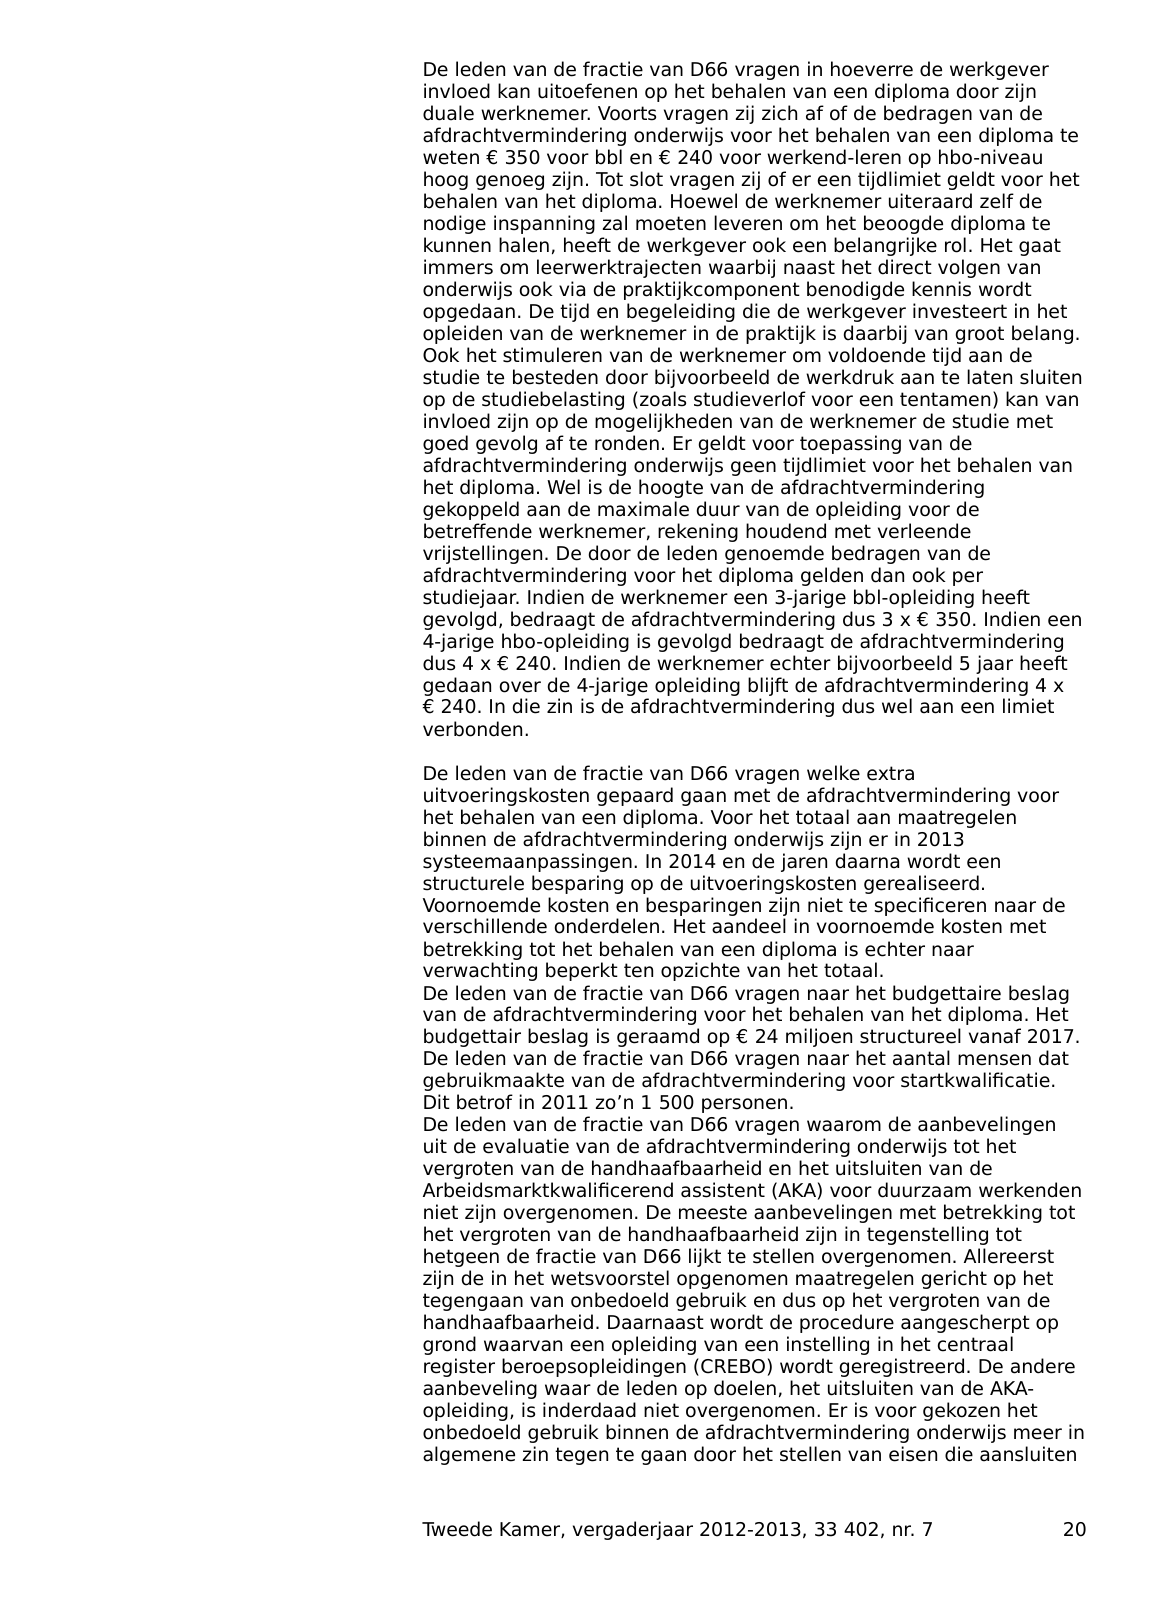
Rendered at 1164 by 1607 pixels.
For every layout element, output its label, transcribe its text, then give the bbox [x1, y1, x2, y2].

text De leden van de fractie van D66 vragen welke extra uitvoeringskosten gepaard gaan met de afdrachtvermindering voor het behalen van een diploma. Voor het totaal aan maatregelen binnen de afdrachtvermindering onderwijs zijn er in 2013 systeemaanpassingen. In 2014 en de jaren daarna wordt een structurele besparing op de uitvoeringskosten gerealiseerd. Voornoemde kosten en besparingen zijn niet te specificeren naar de verschillende onderdelen. Het aandeel in voornoemde kosten met betrekking tot het behalen van een diploma is echter naar verwachting beperkt ten opzichte van het totaal. [422, 763, 1087, 982]
text De leden van de fractie van D66 vragen waarom de aanbevelingen uit de evaluatie van de afdrachtvermindering onderwijs tot het vergroten van de handhaafbaarheid en het uitsluiten van de Arbeidsmarktkwalificerend assistent (AKA) voor duurzaam werkenden niet zijn overgenomen. De meeste aanbevelingen met betrekking tot het vergroten van de handhaafbaarheid zijn in tegenstelling tot hetgeen de fractie van D66 lijkt te stellen overgenomen. Allereerst zijn de in het wetsvoorstel opgenomen maatregelen gericht op het tegengaan van onbedoeld gebruik en dus op het vergroten van de handhaafbaarheid. Daarnaast wordt de procedure aangescherpt op grond waarvan een opleiding van een instelling in het centraal register beroepsopleidingen (CREBO) wordt geregistreerd. De andere aanbeveling waar de leden op doelen, het uitsluiten van de AKA-opleiding, is inderdaad niet overgenomen. Er is voor gekozen het onbedoeld gebruik binnen de afdrachtvermindering onderwijs meer in algemene zin tegen te gaan door het stellen van eisen die aansluiten [422, 1114, 1087, 1466]
text De leden van de fractie van D66 vragen in hoeverre de werkgever invloed kan uitoefenen op het behalen van een diploma door zijn duale werknemer. Voorts vragen zij zich af of de bedragen van de afdrachtvermindering onderwijs voor het behalen van een diploma te weten € 350 voor bbl en € 240 voor werkend-leren op hbo-niveau hoog genoeg zijn. Tot slot vragen zij of er een tijdlimiet geldt voor het behalen van het diploma. Hoewel de werknemer uiteraard zelf de nodige inspanning zal moeten leveren om het beoogde diploma te kunnen halen, heeft de werkgever ook een belangrijke rol. Het gaat immers om leerwerktrajecten waarbij naast het direct volgen van onderwijs ook via de praktijkcomponent benodigde kennis wordt opgedaan. De tijd en begeleiding die de werkgever investeert in het opleiden van de werknemer in de praktijk is daarbij van groot belang. Ook het stimuleren van de werknemer om voldoende tijd aan de studie te besteden door bijvoorbeeld de werkdruk aan te laten sluiten op de studiebelasting (zoals studieverlof voor een tentamen) kan van invloed zijn op de mogelijkheden van de werknemer de studie met goed gevolg af te ronden. Er geldt voor toepassing van de afdrachtvermindering onderwijs geen tijdlimiet voor het behalen van het diploma. Wel is de hoogte van de afdrachtvermindering gekoppeld aan de maximale duur van de opleiding voor de betreffende werknemer, rekening houdend met verleende vrijstellingen. De door de leden genoemde bedragen van de afdrachtvermindering voor het diploma gelden dan ook per studiejaar. Indien de werknemer een 3-jarige bbl-opleiding heeft gevolgd, bedraagt de afdrachtvermindering dus 3 x € 350. Indien een 4-jarige hbo-opleiding is gevolgd bedraagt de afdrachtvermindering dus 4 x € 240. Indien de werknemer echter bijvoorbeeld 5 jaar heeft gedaan over de 4-jarige opleiding blijft de afdrachtvermindering 4 x € 240. In die zin is de afdrachtvermindering dus wel aan een limiet verbonden. [422, 59, 1087, 740]
text De leden van de fractie van D66 vragen naar het budgettaire beslag van de afdrachtvermindering voor het behalen van het diploma. Het budgettair beslag is geraamd op € 24 miljoen structureel vanaf 2017. [422, 982, 1087, 1048]
text De leden van de fractie van D66 vragen naar het aantal mensen dat gebruikmaakte van de afdrachtvermindering voor startkwalificatie. Dit betrof in 2011 zo’n 1 500 personen. [422, 1048, 1087, 1114]
